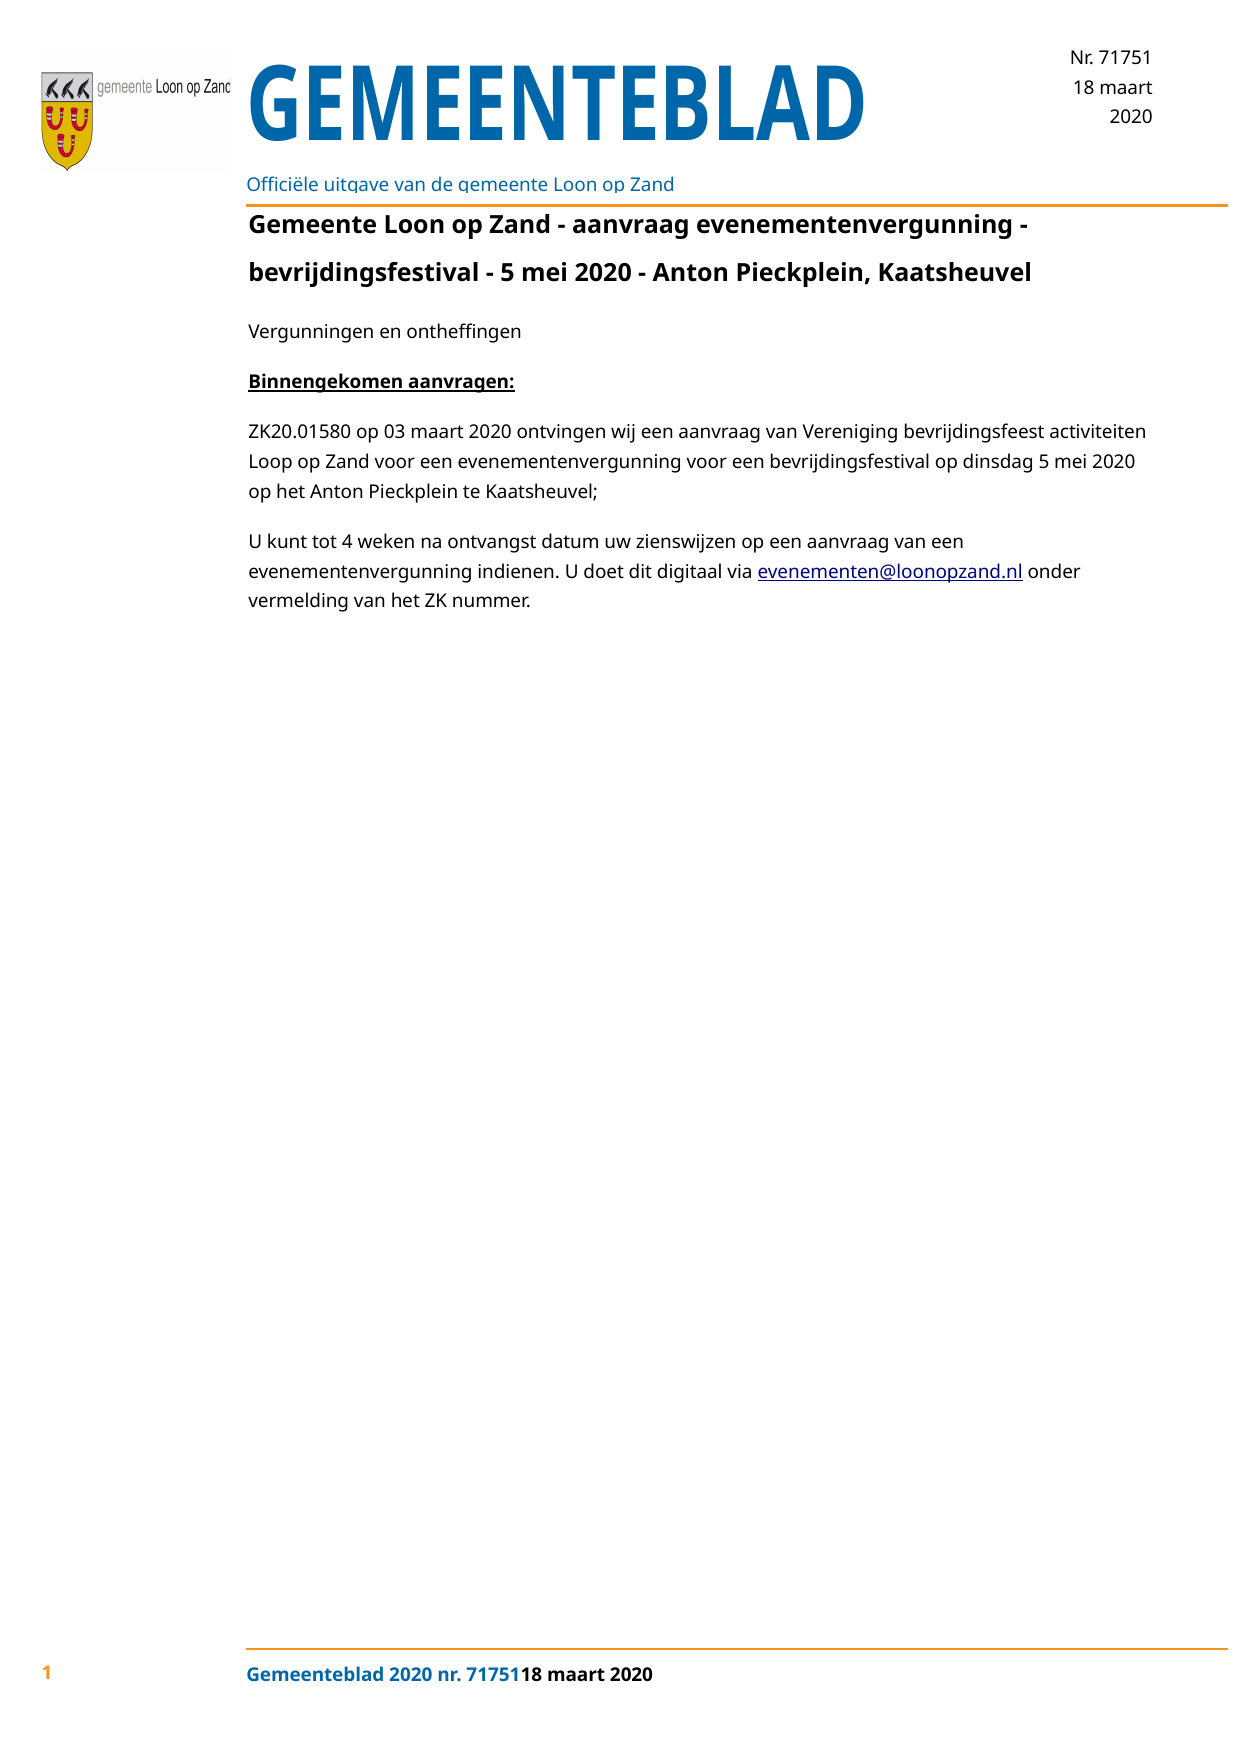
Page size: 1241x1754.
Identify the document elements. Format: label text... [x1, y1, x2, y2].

text ZK20.01580 op 03 maart 2020 ontvingen wij een aanvraag van Vereniging bevrijdingsfeest activiteiten Loop op Zand voor een evenementenvergunning voor een bevrijdingsfestival op dinsdag 5 mei 2020 op het Anton Pieckplein te Kaatsheuvel; [248, 419, 1152, 504]
text Vergunningen en ontheffingen [248, 318, 1152, 344]
text Binnengekomen aanvragen: [248, 368, 1152, 394]
picture [41, 47, 231, 172]
text Gemeente Loon op Zand - aanvraag evenementenvergunning - bevrijdingsfestival - 5 mei 2020 - Anton Pieckplein, Kaatsheuvel [248, 207, 1152, 288]
text U kunt tot 4 weken na ontvangst datum uw zienswijzen op een aanvraag van een evenementenvergunning indienen. U doet dit digitaal via evenementen@loonopzand.nl onder vermelding van het ZK nummer. [248, 528, 1152, 613]
